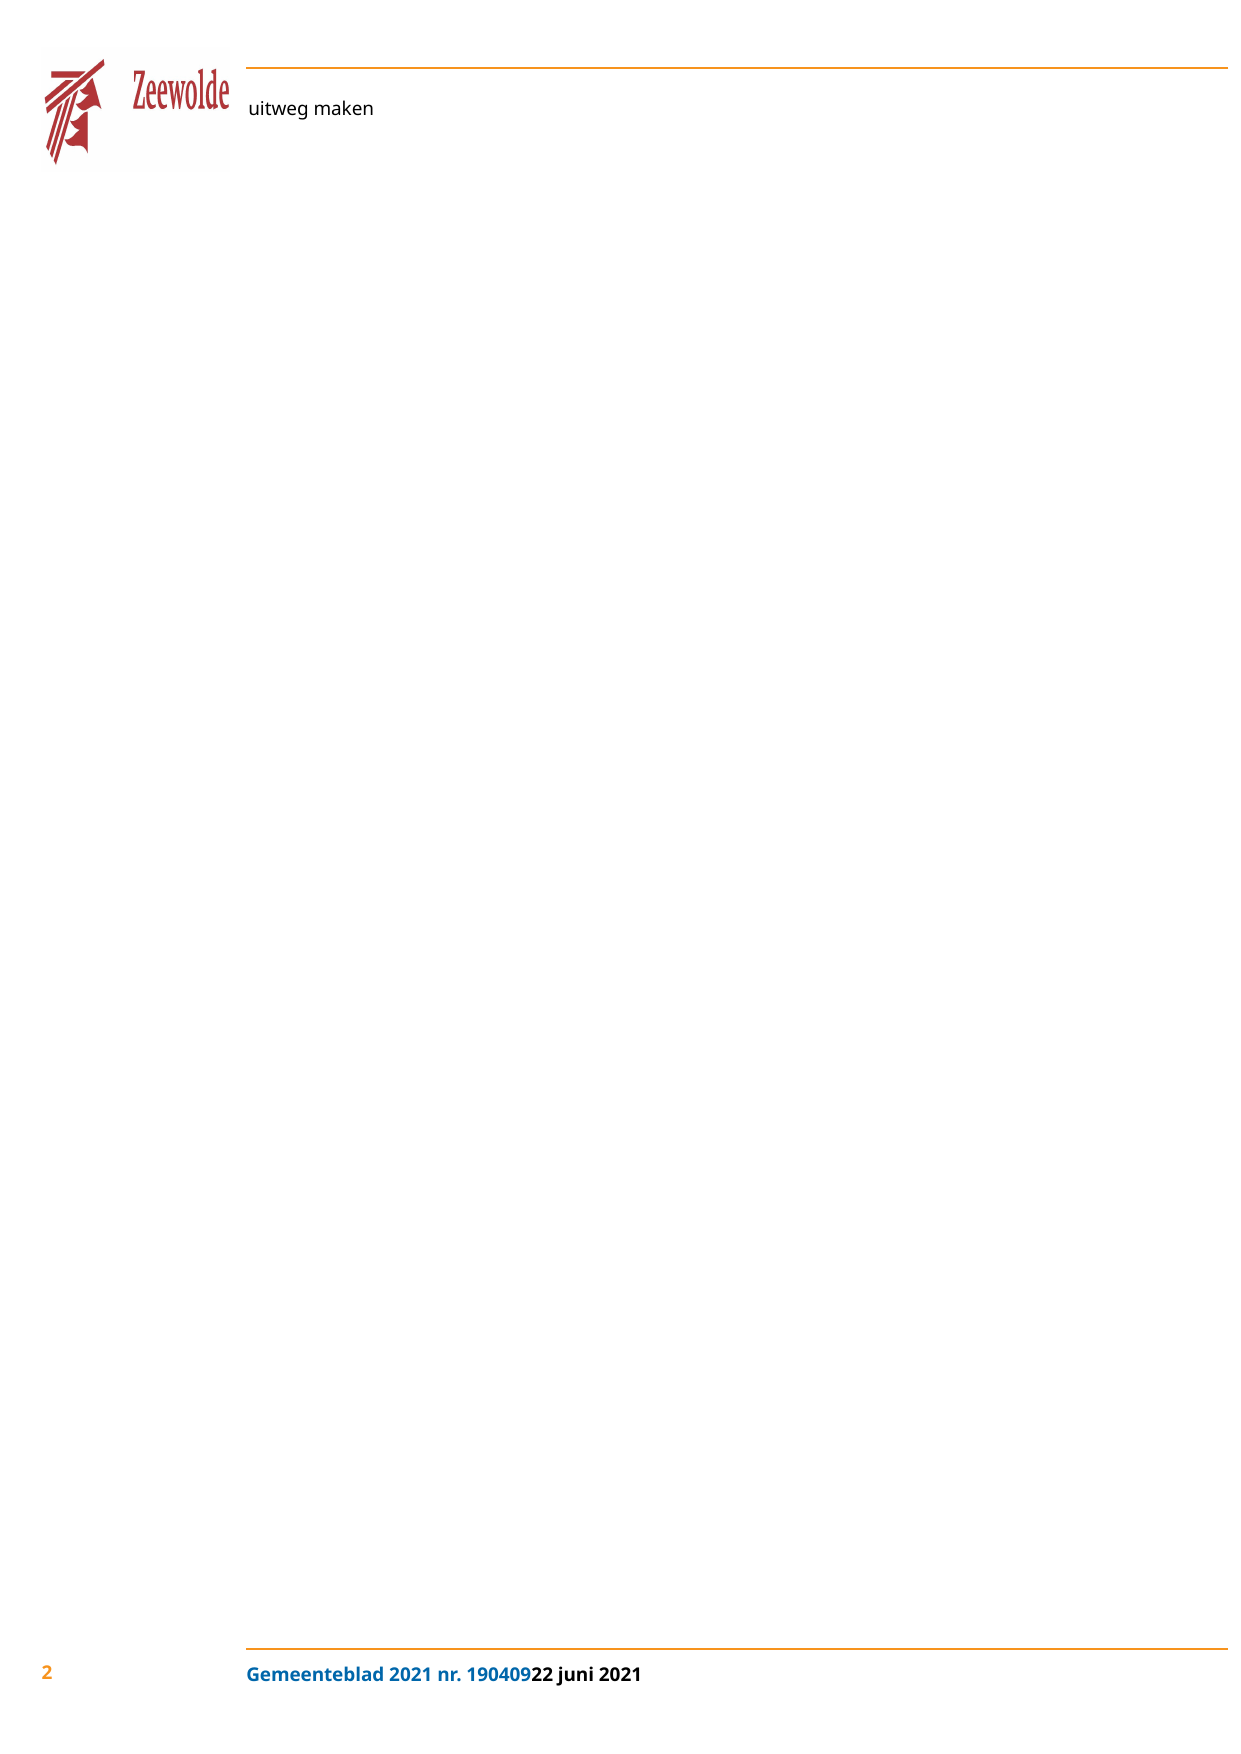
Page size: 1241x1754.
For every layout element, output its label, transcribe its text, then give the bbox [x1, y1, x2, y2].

text uitweg maken [248, 95, 1152, 121]
picture [41, 47, 231, 172]
